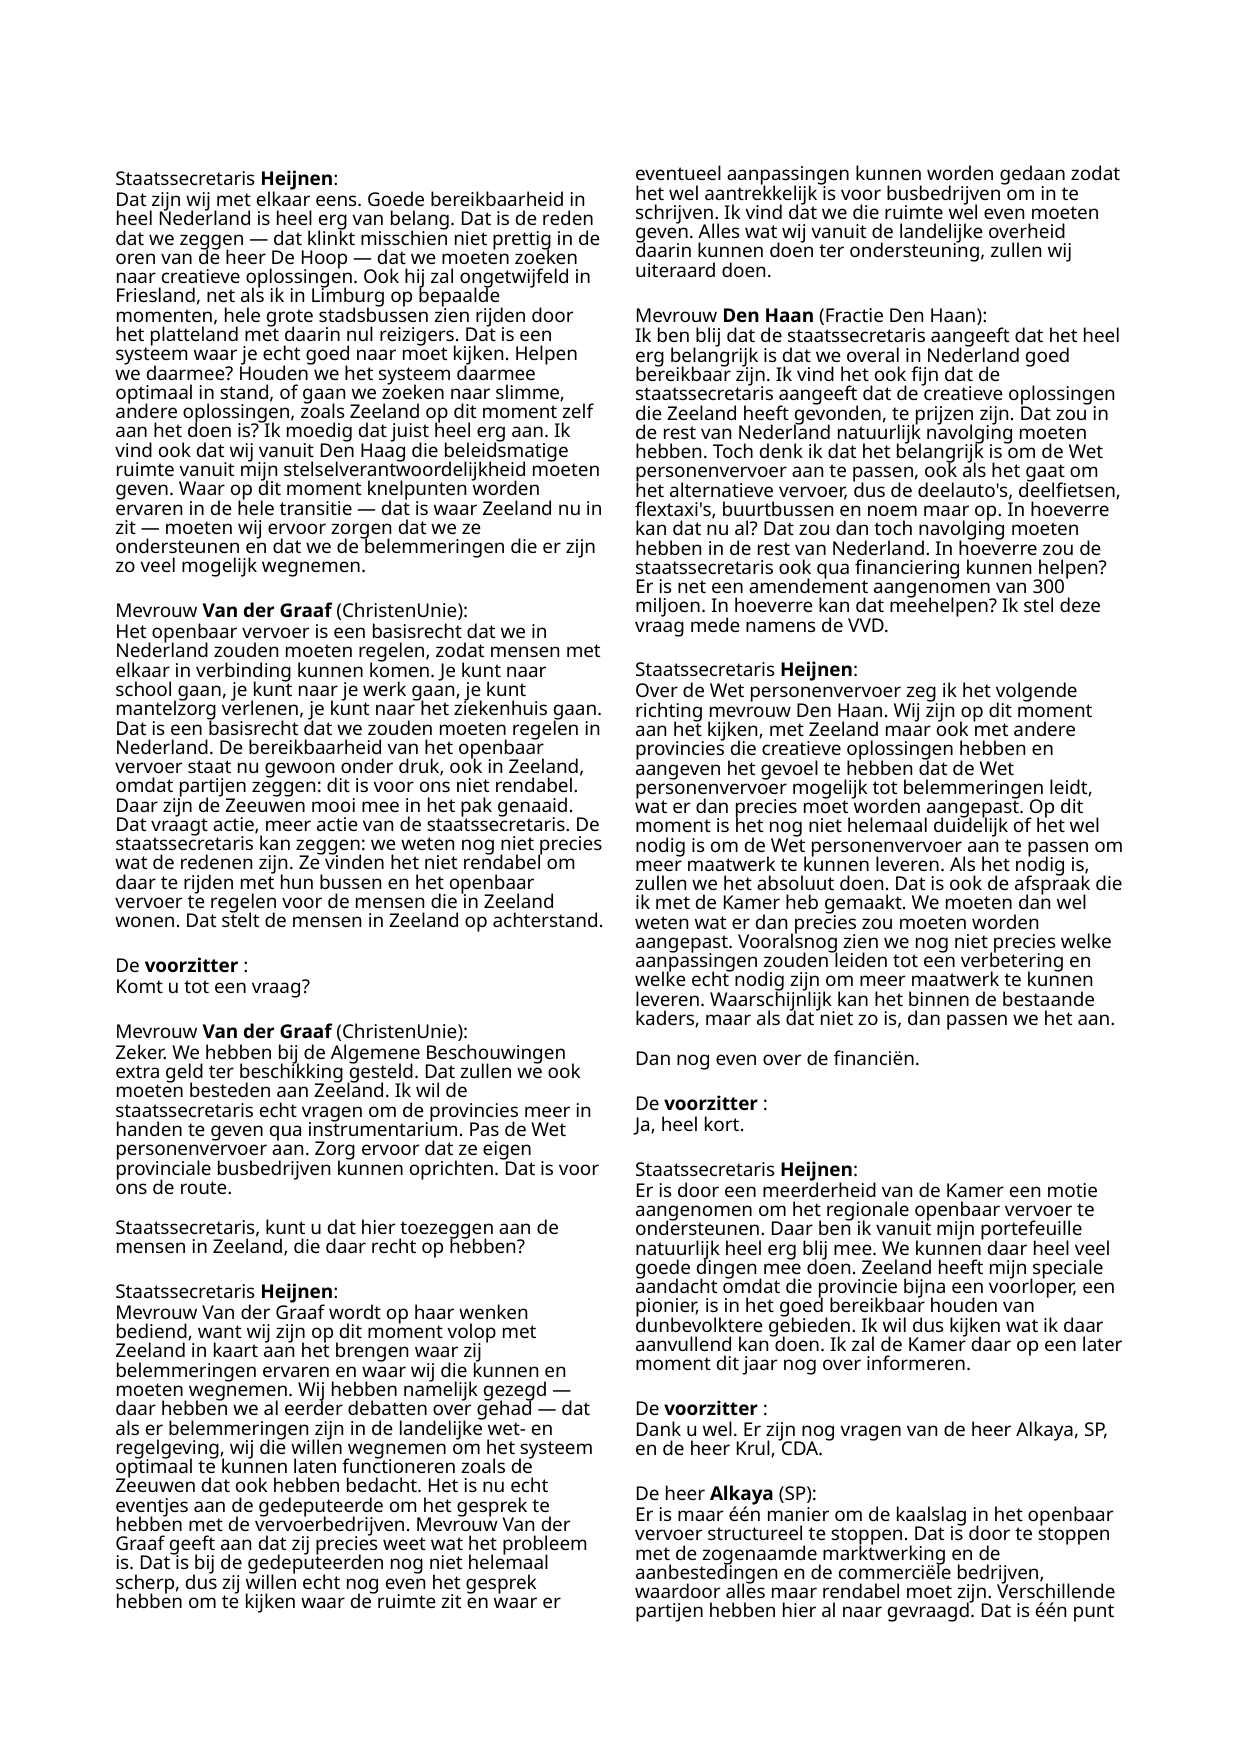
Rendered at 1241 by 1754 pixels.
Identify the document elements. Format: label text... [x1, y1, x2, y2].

text Mevrouw Van der Graaf (ChristenUnie): [115, 597, 605, 623]
text De voorzitter : [635, 1395, 1125, 1421]
text eventueel aanpassingen kunnen worden gedaan zodat het wel aantrekkelijk is voor busbedrijven om in te schrijven. Ik vind dat we die ruimte wel even moeten geven. Alles wat wij vanuit de landelijke overheid daarin kunnen doen ter ondersteuning, zullen wij uiteraard doen. [635, 165, 1125, 281]
text Mevrouw Van der Graaf (ChristenUnie): [115, 1018, 605, 1044]
text Staatssecretaris Heijnen: [635, 1156, 1125, 1182]
text De voorzitter : [115, 952, 605, 978]
text Dan nog even over de financiën. [635, 1050, 1125, 1069]
text De heer Alkaya (SP): [635, 1480, 1125, 1506]
text Ik ben blij dat de staatssecretaris aangeeft dat het heel erg belangrijk is dat we overal in Nederland goed bereikbaar zijn. Ik vind het ook fijn dat de staatssecretaris aangeeft dat de creatieve oplossingen die Zeeland heeft gevonden, te prijzen zijn. Dat zou in de rest van Nederland natuurlijk navolging moeten hebben. Toch denk ik dat het belangrijk is om de Wet personenvervoer aan te passen, ook als het gaat om het alternatieve vervoer, dus de deelauto's, deelfietsen, flextaxi's, buurtbussen en noem maar op. In hoeverre kan dat nu al? Dat zou dan toch navolging moeten hebben in de rest van Nederland. In hoeverre zou de staatssecretaris ook qua financiering kunnen helpen? Er is net een amendement aangenomen van 300 miljoen. In hoeverre kan dat meehelpen? Ik stel deze vraag mede namens de VVD. [635, 327, 1125, 636]
text Over de Wet personenvervoer zeg ik het volgende richting mevrouw Den Haan. Wij zijn op dit moment aan het kijken, met Zeeland maar ook met andere provincies die creatieve oplossingen hebben en aangeven het gevoel te hebben dat de Wet personenvervoer mogelijk tot belemmeringen leidt, wat er dan precies moet worden aangepast. Op dit moment is het nog niet helemaal duidelijk of het wel nodig is om de Wet personenvervoer aan te passen om meer maatwerk te kunnen leveren. Als het nodig is, zullen we het absoluut doen. Dat is ook de afspraak die ik met de Kamer heb gemaakt. We moeten dan wel weten wat er dan precies zou moeten worden aangepast. Vooralsnog zien we nog niet precies welke aanpassingen zouden leiden tot een verbetering en welke echt nodig zijn om meer maatwerk te kunnen leveren. Waarschijnlijk kan het binnen de bestaande kaders, maar als dat niet zo is, dan passen we het aan. [635, 682, 1125, 1029]
text Het openbaar vervoer is een basisrecht dat we in Nederland zouden moeten regelen, zodat mensen met elkaar in verbinding kunnen komen. Je kunt naar school gaan, je kunt naar je werk gaan, je kunt mantelzorg verlenen, je kunt naar het ziekenhuis gaan. Dat is een basisrecht dat we zouden moeten regelen in Nederland. De bereikbaarheid van het openbaar vervoer staat nu gewoon onder druk, ook in Zeeland, omdat partijen zeggen: dit is voor ons niet rendabel. Daar zijn de Zeeuwen mooi mee in het pak genaaid. Dat vraagt actie, meer actie van de staatssecretaris. De staatssecretaris kan zeggen: we weten nog niet precies wat de redenen zijn. Ze vinden het niet rendabel om daar te rijden met hun bussen en het openbaar vervoer te regelen voor de mensen die in Zeeland wonen. Dat stelt de mensen in Zeeland op achterstand. [115, 623, 605, 931]
text Dat zijn wij met elkaar eens. Goede bereikbaarheid in heel Nederland is heel erg van belang. Dat is de reden dat we zeggen — dat klinkt misschien niet prettig in de oren van de heer De Hoop — dat we moeten zoeken naar creatieve oplossingen. Ook hij zal ongetwijfeld in Friesland, net als ik in Limburg op bepaalde momenten, hele grote stadsbussen zien rijden door het platteland met daarin nul reizigers. Dat is een systeem waar je echt goed naar moet kijken. Helpen we daarmee? Houden we het systeem daarmee optimaal in stand, of gaan we zoeken naar slimme, andere oplossingen, zoals Zeeland op dit moment zelf aan het doen is? Ik moedig dat juist heel erg aan. Ik vind ook dat wij vanuit Den Haag die beleidsmatige ruimte vanuit mijn stelselverantwoordelijkheid moeten geven. Waar op dit moment knelpunten worden ervaren in de hele transitie — dat is waar Zeeland nu in zit — moeten wij ervoor zorgen dat we ze ondersteunen en dat we de belemmeringen die er zijn zo veel mogelijk wegnemen. [115, 191, 605, 577]
text Er is door een meerderheid van de Kamer een motie aangenomen om het regionale openbaar vervoer te ondersteunen. Daar ben ik vanuit mijn portefeuille natuurlijk heel erg blij mee. We kunnen daar heel veel goede dingen mee doen. Zeeland heeft mijn speciale aandacht omdat die provincie bijna een voorloper, een pionier, is in het goed bereikbaar houden van dunbevolktere gebieden. Ik wil dus kijken wat ik daar aanvullend kan doen. Ik zal de Kamer daar op een later moment dit jaar nog over informeren. [635, 1182, 1125, 1374]
text Mevrouw Den Haan (Fractie Den Haan): [635, 302, 1125, 327]
text Staatssecretaris Heijnen: [115, 1278, 605, 1304]
text De voorzitter : [635, 1090, 1125, 1116]
text Zeker. We hebben bij de Algemene Beschouwingen extra geld ter beschikking gesteld. Dat zullen we ook moeten besteden aan Zeeland. Ik wil de staatssecretaris echt vragen om de provincies meer in handen te geven qua instrumentarium. Pas de Wet personenvervoer aan. Zorg ervoor dat ze eigen provinciale busbedrijven kunnen oprichten. Dat is voor ons de route. [115, 1044, 605, 1198]
text Staatssecretaris Heijnen: [635, 657, 1125, 682]
text Mevrouw Van der Graaf wordt op haar wenken bediend, want wij zijn op dit moment volop met Zeeland in kaart aan het brengen waar zij belemmeringen ervaren en waar wij die kunnen en moeten wegnemen. Wij hebben namelijk gezegd — daar hebben we al eerder debatten over gehad — dat als er belemmeringen zijn in de landelijke wet- en regelgeving, wij die willen wegnemen om het systeem optimaal te kunnen laten functioneren zoals de Zeeuwen dat ook hebben bedacht. Het is nu echt eventjes aan de gedeputeerde om het gesprek te hebben met de vervoerbedrijven. Mevrouw Van der Graaf geeft aan dat zij precies weet wat het probleem is. Dat is bij de gedeputeerden nog niet helemaal scherp, dus zij willen echt nog even het gesprek hebben om te kijken waar de ruimte zit en waar er [115, 1304, 605, 1612]
text Ja, heel kort. [635, 1116, 1125, 1135]
text Er is maar één manier om de kaalslag in het openbaar vervoer structureel te stoppen. Dat is door te stoppen met de zogenaamde marktwerking en de aanbestedingen en de commerciële bedrijven, waardoor alles maar rendabel moet zijn. Verschillende partijen hebben hier al naar gevraagd. Dat is één punt [635, 1506, 1125, 1622]
text Komt u tot een vraag? [115, 978, 605, 997]
text Staatssecretaris Heijnen: [115, 165, 605, 191]
text Staatssecretaris, kunt u dat hier toezeggen aan de mensen in Zeeland, die daar recht op hebben? [115, 1219, 605, 1257]
text Dank u wel. Er zijn nog vragen van de heer Alkaya, SP, en de heer Krul, CDA. [635, 1421, 1125, 1459]
